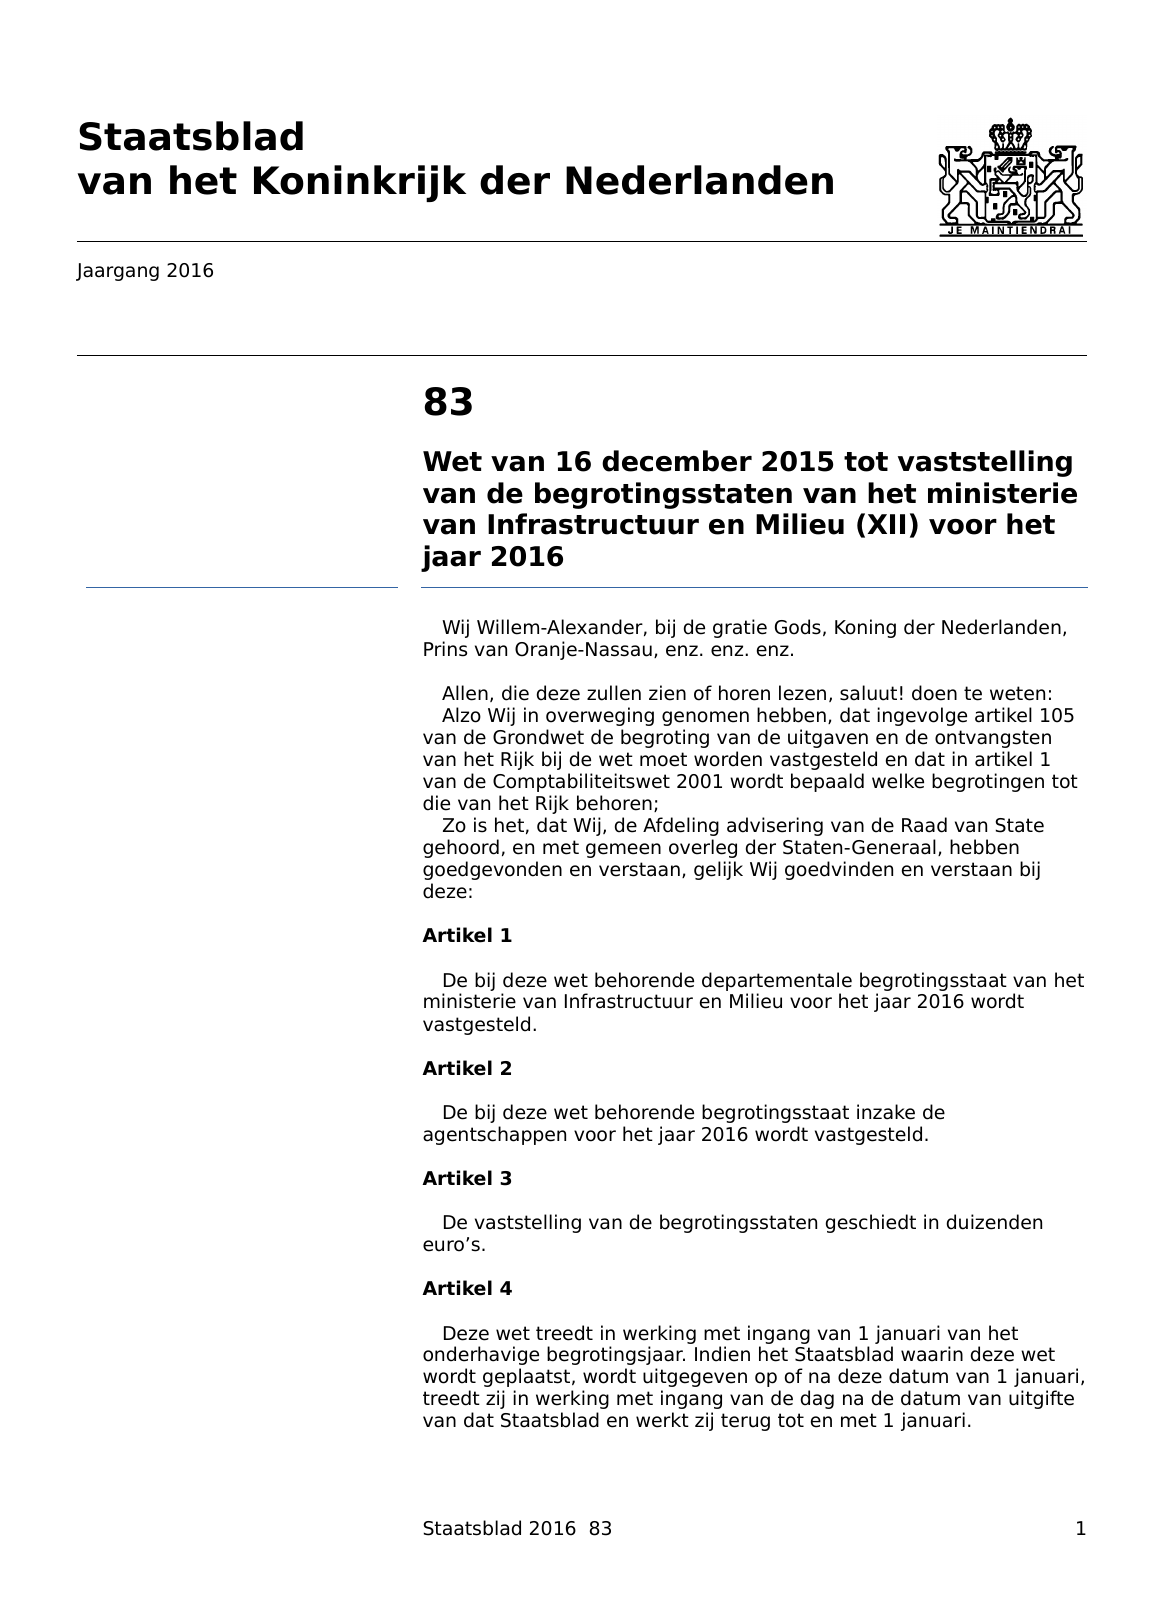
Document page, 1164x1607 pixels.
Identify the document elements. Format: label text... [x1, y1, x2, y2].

text De vaststelling van de begrotingsstaten geschiedt in duizenden euro’s. [422, 1212, 1087, 1256]
text Wij Willem-Alexander, bij de gratie Gods, Koning der Nederlanden, Prins van Oranje-Nassau, enz. enz. enz. [422, 617, 1087, 661]
table_header Staatsblad van het Koninkrijk der Nederlanden [77, 100, 886, 241]
text Wet van 16 december 2015 tot vaststelling van de begrotingsstaten van het ministerie van Infrastructuur en Milieu (XII) voor het jaar 2016 [422, 447, 1087, 573]
picture [936, 115, 1087, 240]
text De bij deze wet behorende begrotingsstaat inzake de agentschappen voor het jaar 2016 wordt vastgesteld. [422, 1102, 1087, 1146]
subtitle Artikel 4 [422, 1278, 1087, 1300]
subtitle Artikel 3 [422, 1168, 1087, 1190]
text Alzo Wij in overweging genomen hebben, dat ingevolge artikel 105 van de Grondwet de begroting van de uitgaven en de ontvangsten van het Rijk bij de wet moet worden vastgesteld en dat in artikel 1 van de Comptabiliteitswet 2001 wordt bepaald welke begrotingen tot die van het Rijk behoren; [422, 705, 1087, 815]
text Zo is het, dat Wij, de Afdeling advisering van de Raad van State gehoord, en met gemeen overleg der Staten-Generaal, hebben goedgevonden en verstaan, gelijk Wij goedvinden en verstaan bij deze: [422, 815, 1087, 903]
table_cell Jaargang 2016 [77, 242, 1087, 355]
subtitle 83 [422, 381, 1087, 424]
text Deze wet treedt in werking met ingang van 1 januari van het onderhavige begrotingsjaar. Indien het Staatsblad waarin deze wet wordt geplaatst, wordt uitgegeven op of na deze datum van 1 januari, treedt zij in werking met ingang van de dag na de datum van uitgifte van dat Staatsblad en werkt zij terug tot en met 1 januari. [422, 1322, 1087, 1432]
text Allen, die deze zullen zien of horen lezen, saluut! doen te weten: [422, 683, 1087, 705]
table_header [886, 100, 1087, 241]
text De bij deze wet behorende departementale begrotingsstaat van het ministerie van Infrastructuur en Milieu voor het jaar 2016 wordt vastgesteld. [422, 969, 1087, 1035]
subtitle Artikel 2 [422, 1058, 1087, 1079]
subtitle Artikel 1 [422, 925, 1087, 947]
